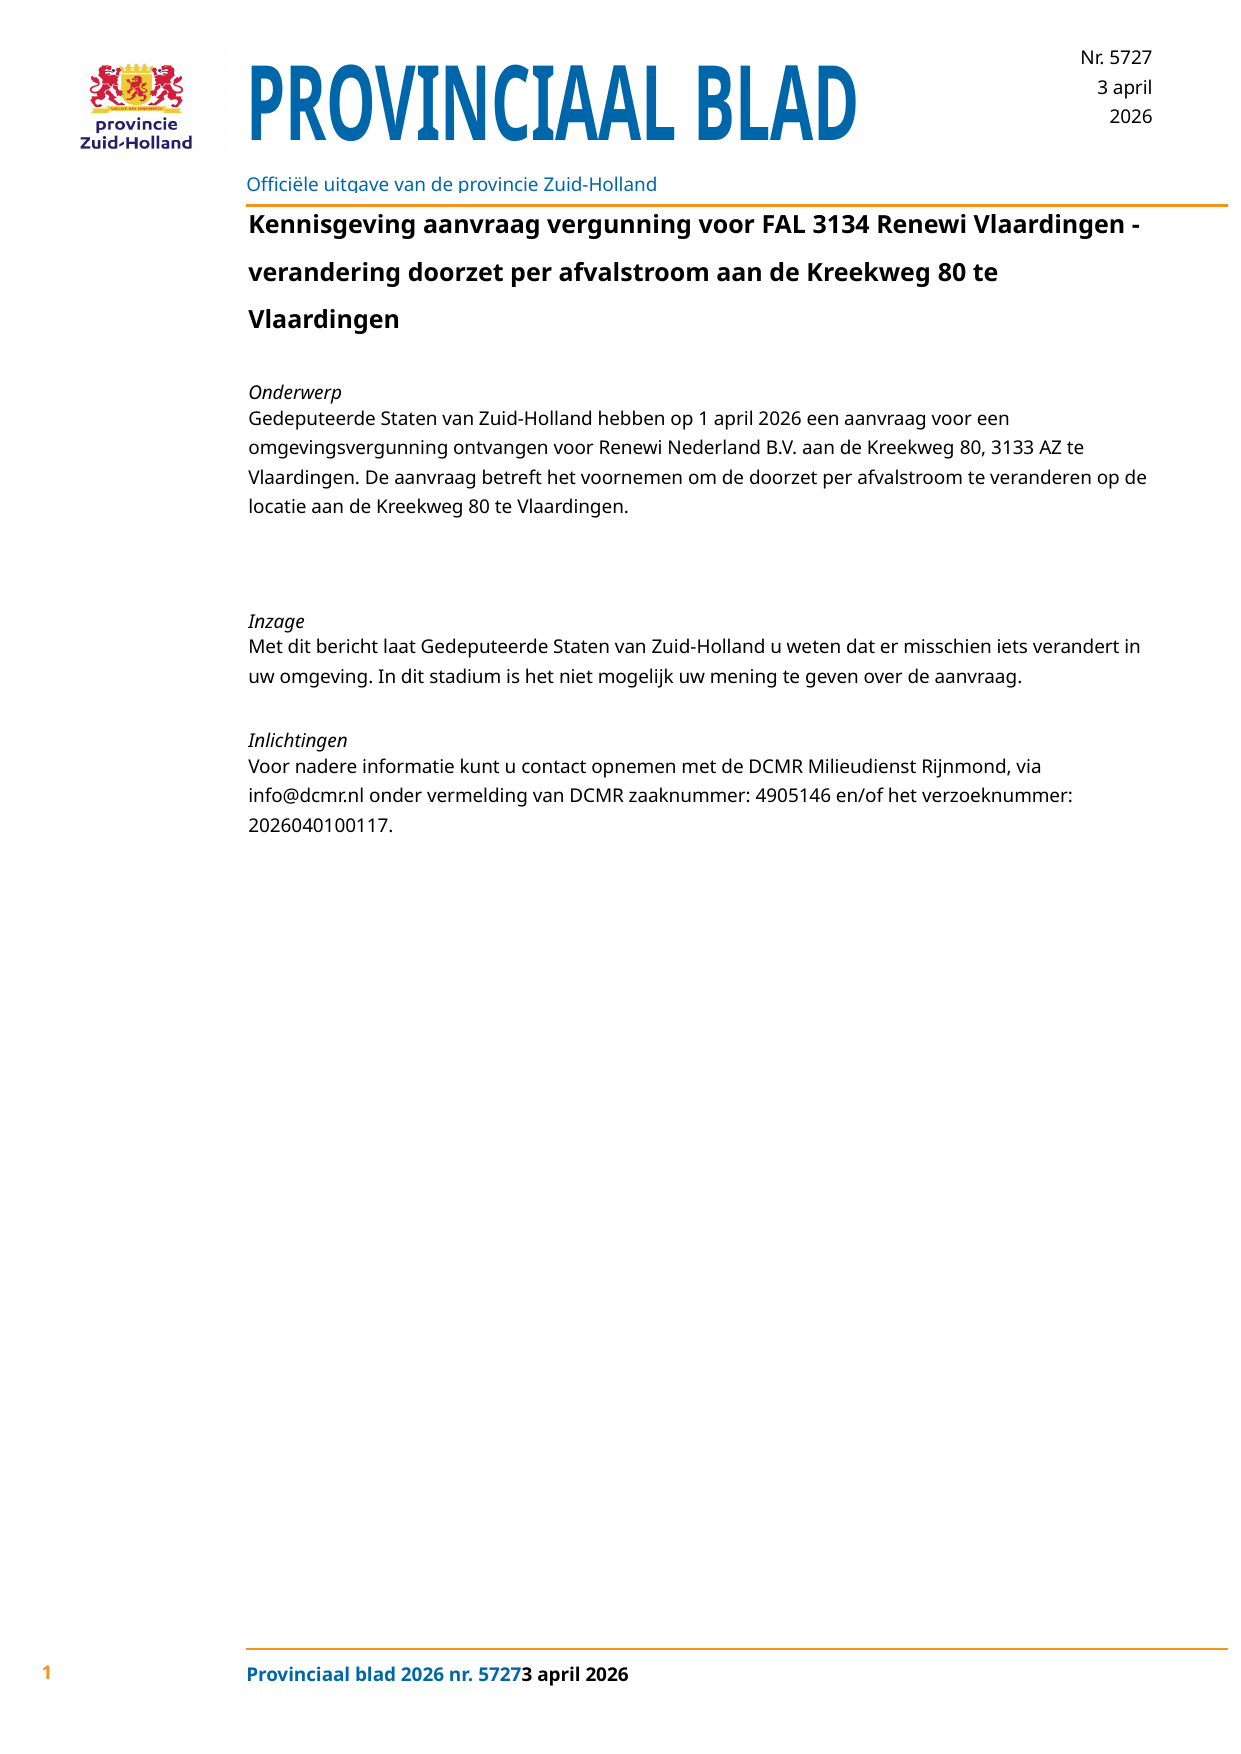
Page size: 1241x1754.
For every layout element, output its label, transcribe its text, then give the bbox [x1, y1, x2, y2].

text Onderwerp [248, 379, 1152, 405]
text Met dit bericht laat Gedeputeerde Staten van Zuid-Holland u weten dat er misschien iets verandert in uw omgeving. In dit stadium is het niet mogelijk uw mening te geven over de aanvraag. [248, 634, 1152, 689]
text Kennisgeving aanvraag vergunning voor FAL 3134 Renewi Vlaardingen - verandering doorzet per afvalstroom aan de Kreekweg 80 te Vlaardingen [248, 207, 1152, 336]
text Inzage [248, 608, 1152, 634]
text Inlichtingen [248, 727, 1152, 753]
picture [41, 47, 231, 172]
text Gedeputeerde Staten van Zuid-Holland hebben op 1 april 2026 een aanvraag voor een omgevingsvergunning ontvangen voor Renewi Nederland B.V. aan de Kreekweg 80, 3133 AZ te Vlaardingen. De aanvraag betreft het voornemen om de doorzet per afvalstroom te veranderen op de locatie aan de Kreekweg 80 te Vlaardingen. [248, 405, 1152, 519]
text Voor nadere informatie kunt u contact opnemen met de DCMR Milieudienst Rijnmond, via info@dcmr.nl onder vermelding van DCMR zaaknummer: 4905146 en/of het verzoeknummer: 2026040100117. [248, 753, 1152, 838]
